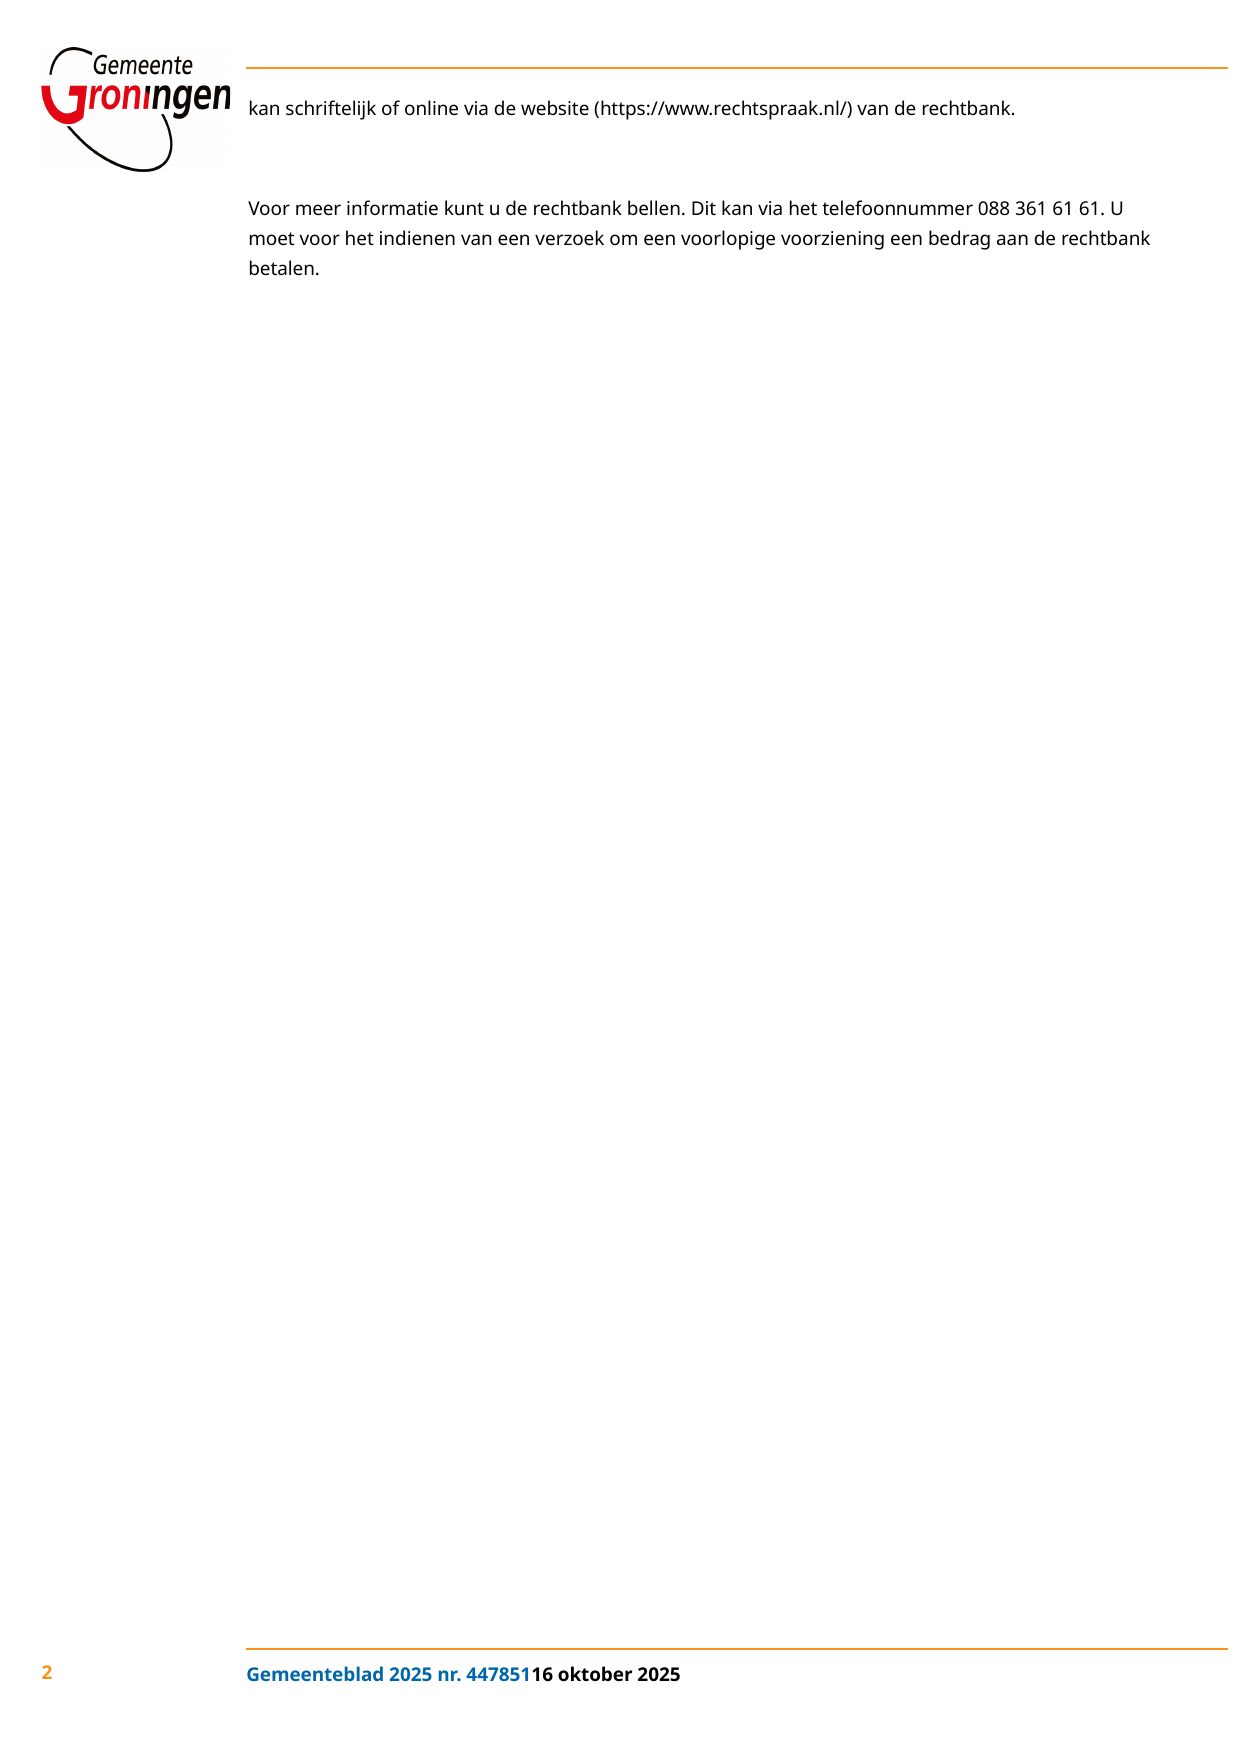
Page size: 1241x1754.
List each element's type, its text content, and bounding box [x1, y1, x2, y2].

picture [41, 47, 231, 172]
text Voor meer informatie kunt u de rechtbank bellen. Dit kan via het telefoonnummer 088 361 61 61. U moet voor het indienen van een verzoek om een voorlopige voorziening een bedrag aan de rechtbank betalen. [248, 196, 1152, 281]
text kan schriftelijk of online via de website (https://www.rechtspraak.nl/) van de rechtbank. [248, 95, 1152, 121]
